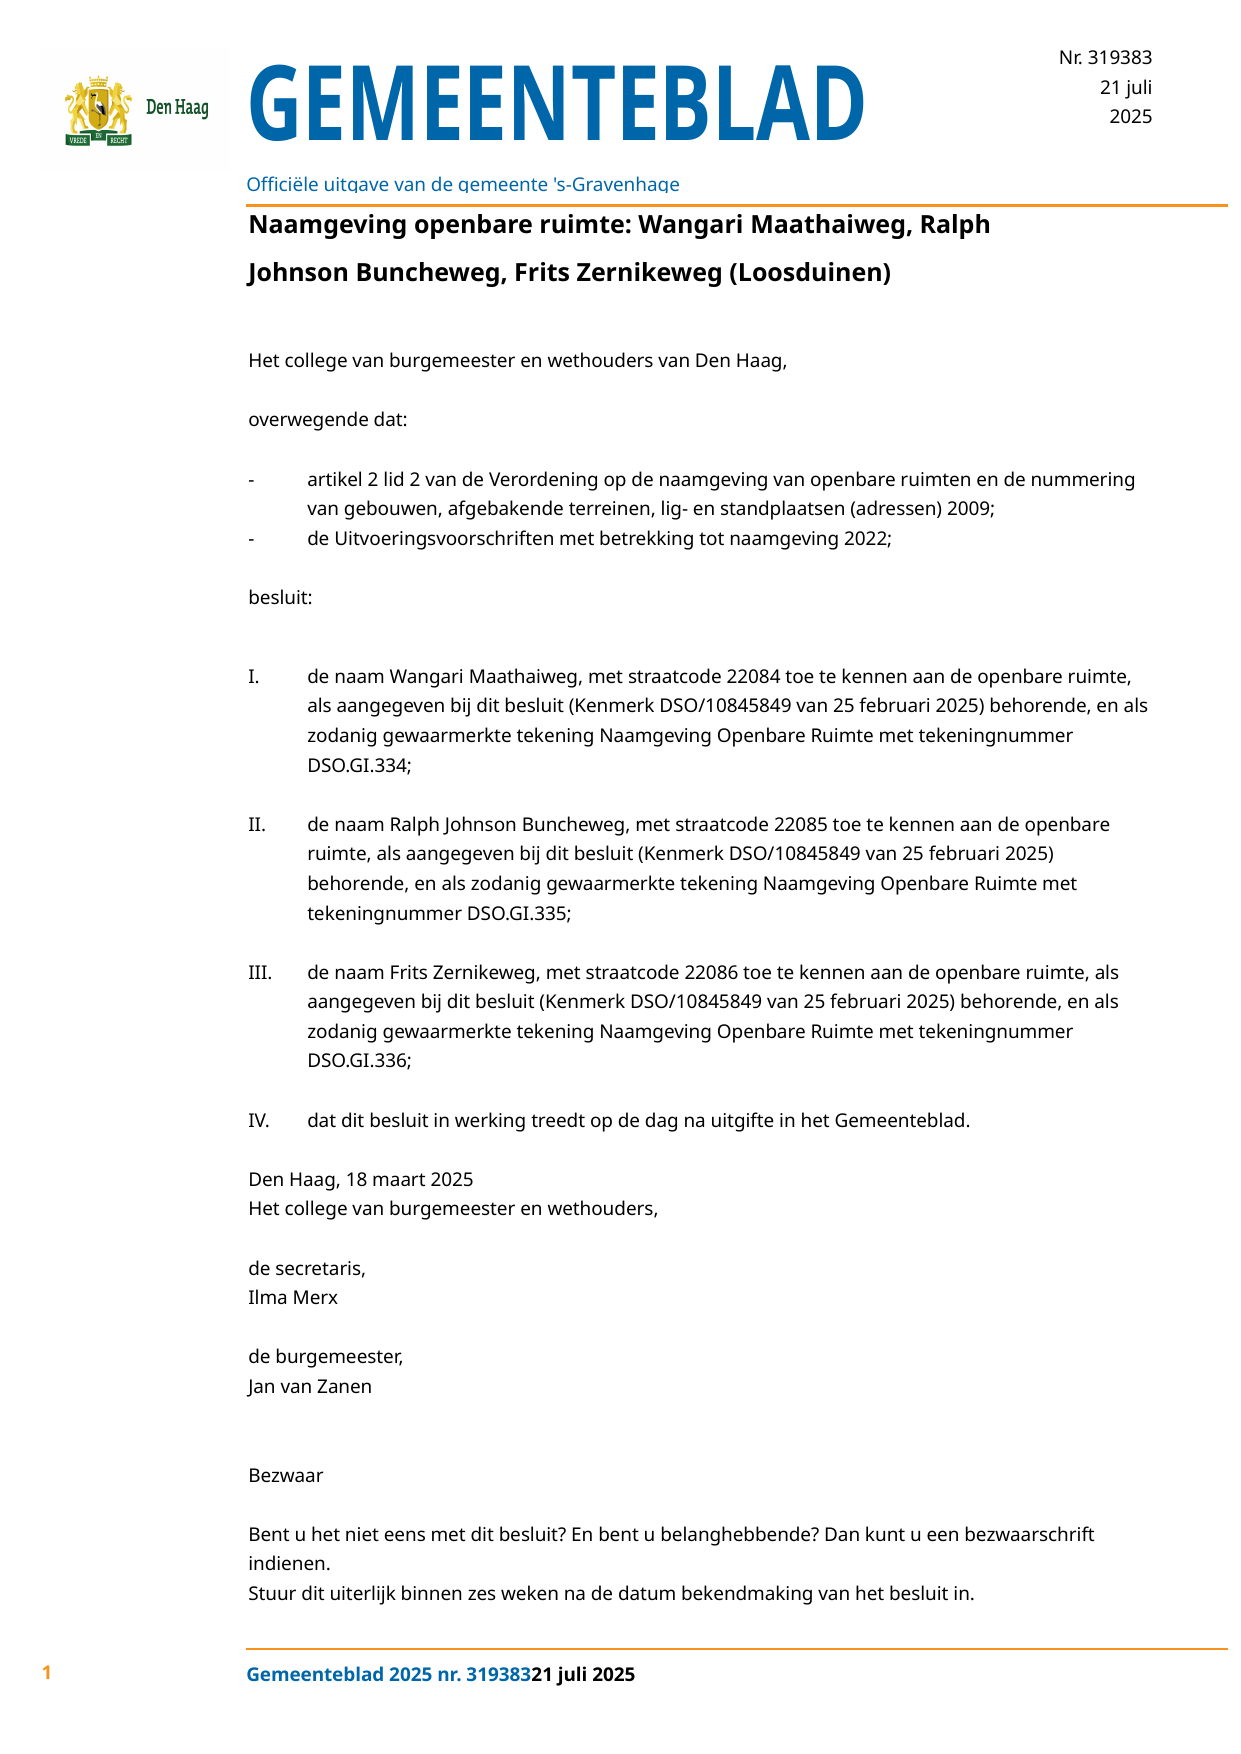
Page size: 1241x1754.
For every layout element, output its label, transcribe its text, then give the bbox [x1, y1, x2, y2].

text Den Haag, 18 maart 2025 [248, 1166, 1152, 1192]
text Het college van burgemeester en wethouders, [248, 1196, 1152, 1221]
text Ilma Merx [248, 1284, 1152, 1310]
list de naam Wangari Maathaiweg, met straatcode 22084 toe te kennen aan de openbare ruimte, als aangegeven bij dit besluit (Kenmerk DSO/10845849 van 25 februari 2025) behorende, en als zodanig gewaarmerkte tekening Naamgeving Openbare Ruimte met tekeningnummer DSO.GI.334; [248, 663, 1152, 777]
text de burgemeester, [248, 1343, 1152, 1369]
text Het college van burgemeester en wethouders van Den Haag, [248, 347, 1152, 373]
list dat dit besluit in werking treedt op de dag na uitgifte in het Gemeenteblad. [248, 1107, 1152, 1132]
text Bezwaar [248, 1462, 1152, 1487]
text overwegende dat: [248, 407, 1152, 432]
text de secretaris, [248, 1255, 1152, 1280]
text Bent u het niet eens met dit besluit? En bent u belanghebbende? Dan kunt u een bezwaarschrift indienen. [248, 1521, 1152, 1576]
list artikel 2 lid 2 van de Verordening op de naamgeving van openbare ruimten en de nummering van gebouwen, afgebakende terreinen, lig- en standplaatsen (adressen) 2009; [248, 466, 1152, 521]
list de naam Ralph Johnson Buncheweg, met straatcode 22085 toe te kennen aan de openbare ruimte, als aangegeven bij dit besluit (Kenmerk DSO/10845849 van 25 februari 2025) behorende, en als zodanig gewaarmerkte tekening Naamgeving Openbare Ruimte met tekeningnummer DSO.GI.335; [248, 811, 1152, 925]
text Jan van Zanen [248, 1373, 1152, 1399]
picture [41, 47, 231, 172]
text Naamgeving openbare ruimte: Wangari Maathaiweg, Ralph Johnson Buncheweg, Frits Zernikeweg (Loosduinen) [248, 207, 1152, 288]
text Stuur dit uiterlijk binnen zes weken na de datum bekendmaking van het besluit in. [248, 1580, 1152, 1606]
list de Uitvoeringsvoorschriften met betrekking tot naamgeving 2022; [248, 525, 1152, 551]
list de naam Frits Zernikeweg, met straatcode 22086 toe te kennen aan de openbare ruimte, als aangegeven bij dit besluit (Kenmerk DSO/10845849 van 25 februari 2025) behorende, en als zodanig gewaarmerkte tekening Naamgeving Openbare Ruimte met tekeningnummer DSO.GI.336; [248, 959, 1152, 1073]
text besluit: [248, 584, 1152, 610]
